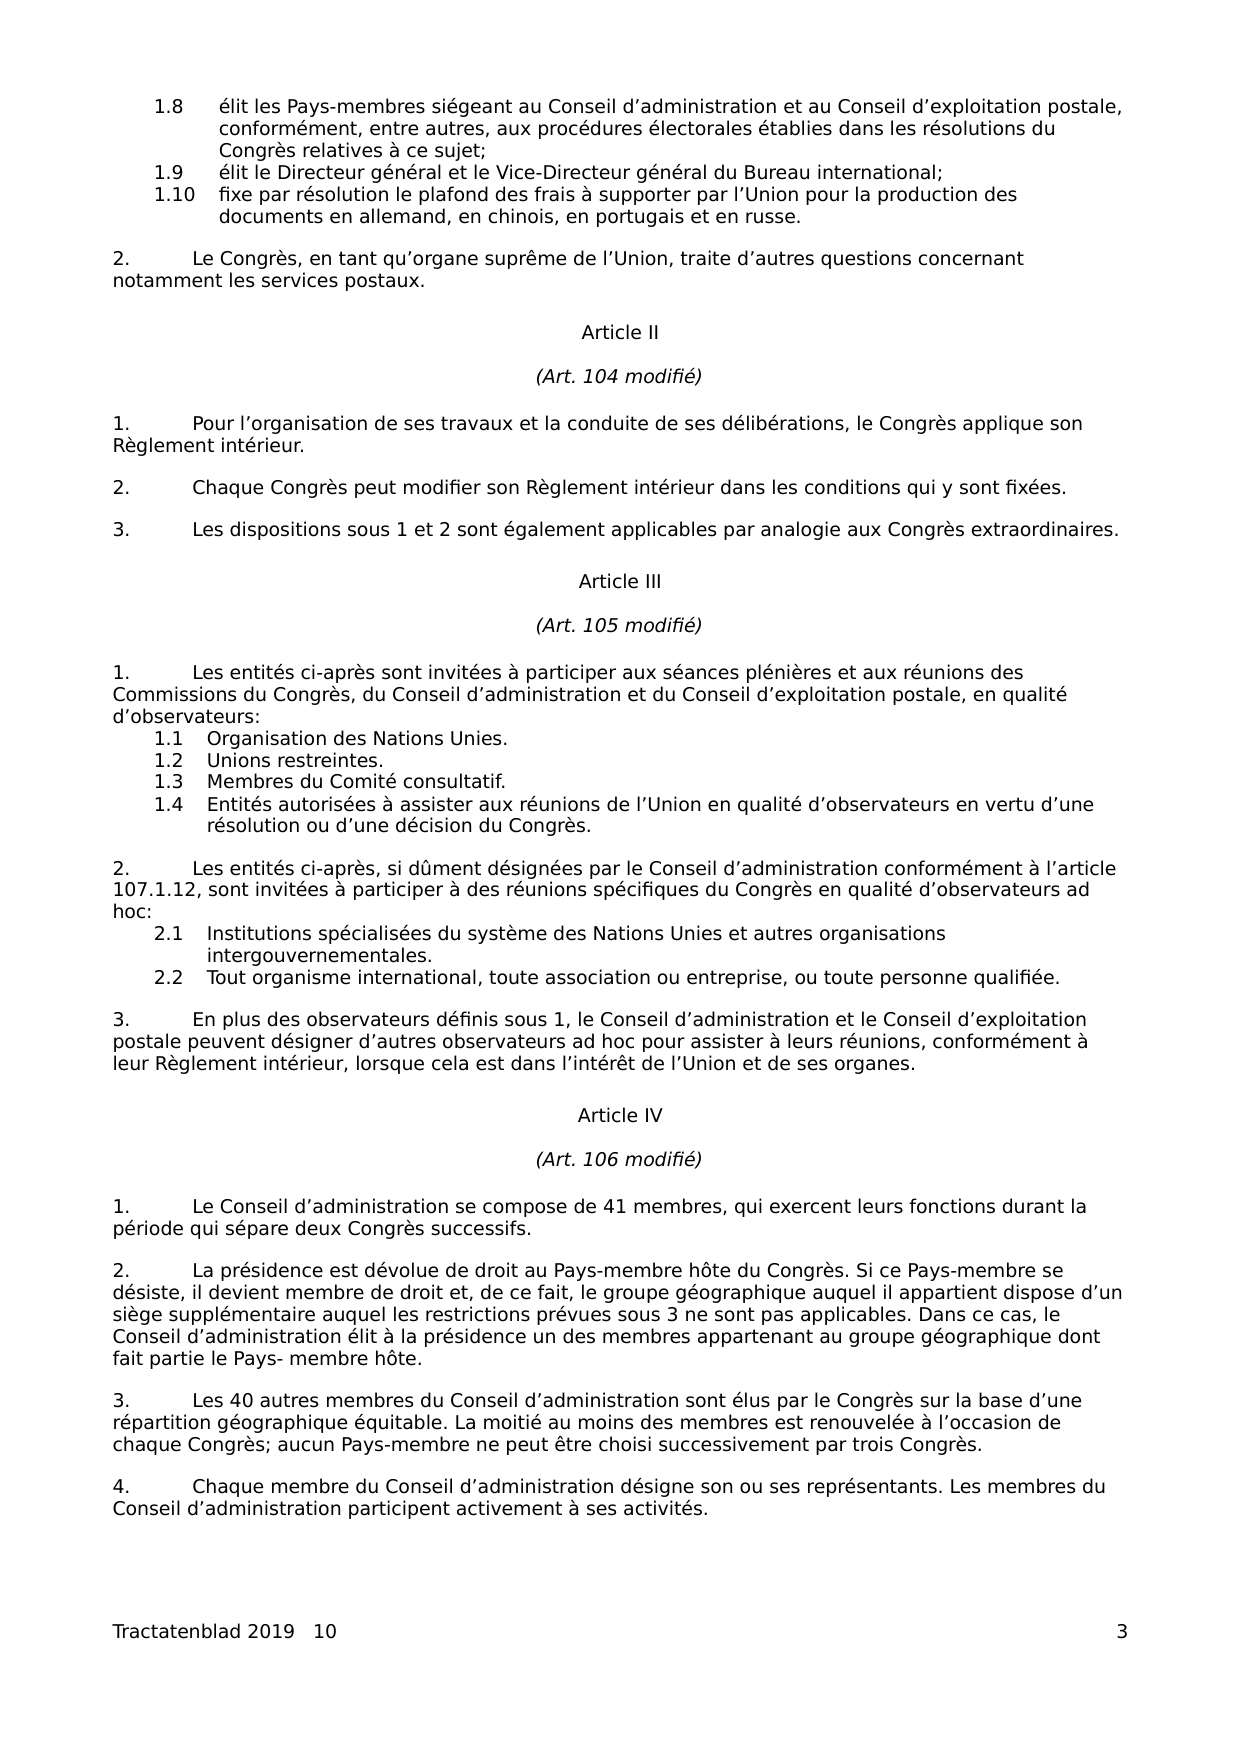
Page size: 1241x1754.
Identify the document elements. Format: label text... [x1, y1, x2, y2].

text 2. La présidence est dévolue de droit au Pays-membre hôte du Congrès. Si ce Pays-membre se désiste, il devient membre de droit et, de ce fait, le groupe géographique auquel il appartient dispose d’un siège supplémentaire auquel les restrictions prévues sous 3 ne sont pas applicables. Dans ce cas, le Conseil d’administration élit à la présidence un des membres appartenant au groupe géographique dont fait partie le Pays- membre hôte. [112, 1260, 1128, 1370]
subtitle Article IV (Art. 106 modifié) [112, 1105, 1128, 1171]
text 3. En plus des observateurs définis sous 1, le Conseil d’administration et le Conseil d’exploitation postale peuvent désigner d’autres observateurs ad hoc pour assister à leurs réunions, conformément à leur Règlement intérieur, lorsque cela est dans l’intérêt de l’Union et de ses organes. [112, 1009, 1128, 1075]
text 3. Les 40 autres membres du Conseil d’administration sont élus par le Congrès sur la base d’une répartition géographique équitable. La moitié au moins des membres est renouvelée à l’occasion de chaque Congrès; aucun Pays-membre ne peut être choisi successivement par trois Congrès. [112, 1390, 1128, 1456]
text 1.1 Organisation des Nations Unies. [153, 727, 1128, 749]
text 1.4 Entités autorisées à assister aux réunions de l’Union en qualité d’observateurs en vertu d’une résolution ou d’une décision du Congrès. [153, 793, 1128, 837]
text 1. Le Conseil d’administration se compose de 41 membres, qui exercent leurs fonctions durant la période qui sépare deux Congrès successifs. [112, 1196, 1128, 1240]
text 2.1 Institutions spécialisées du système des Nations Unies et autres organisations intergouvernementales. [153, 923, 1128, 967]
text 2. Le Congrès, en tant qu’organe suprême de l’Union, traite d’autres questions concernant notamment les services postaux. [112, 248, 1128, 292]
text 1.2 Unions restreintes. [153, 749, 1128, 771]
text 1.3 Membres du Comité consultatif. [153, 771, 1128, 793]
text 4. Chaque membre du Conseil d’administration désigne son ou ses représentants. Les membres du Conseil d’administration participent activement à ses activités. [112, 1476, 1128, 1520]
text 1. Les entités ci-après sont invitées à participer aux séances plénières et aux réunions des Commissions du Congrès, du Conseil d’administration et du Conseil d’exploitation postale, en qualité d’observateurs: [112, 662, 1128, 727]
text 2. Les entités ci-après, si dûment désignées par le Conseil d’administration conformément à l’article 107.1.12, sont invitées à participer à des réunions spécifiques du Congrès en qualité d’observateurs ad hoc: [112, 857, 1128, 923]
text 1.10 fixe par résolution le plafond des frais à supporter par l’Union pour la production des documents en allemand, en chinois, en portugais et en russe. [153, 184, 1128, 228]
text 3. Les dispositions sous 1 et 2 sont également applicables par analogie aux Congrès extraordinaires. [112, 519, 1128, 541]
text 2. Chaque Congrès peut modifier son Règlement intérieur dans les conditions qui y sont fixées. [112, 477, 1128, 499]
subtitle Article II (Art. 104 modifié) [112, 322, 1128, 388]
text 2.2 Tout organisme international, toute association ou entreprise, ou toute personne qualifiée. [153, 967, 1128, 989]
text 1.9 élit le Directeur général et le Vice-Directeur général du Bureau international; [153, 162, 1128, 184]
text 1. Pour l’organisation de ses travaux et la conduite de ses délibérations, le Congrès applique son Règlement intérieur. [112, 413, 1128, 457]
text 1.8 élit les Pays-membres siégeant au Conseil d’administration et au Conseil d’exploitation postale, conformément, entre autres, aux procédures électorales établies dans les résolutions du Congrès relatives à ce sujet; [153, 96, 1128, 162]
subtitle Article III (Art. 105 modifié) [112, 571, 1128, 637]
